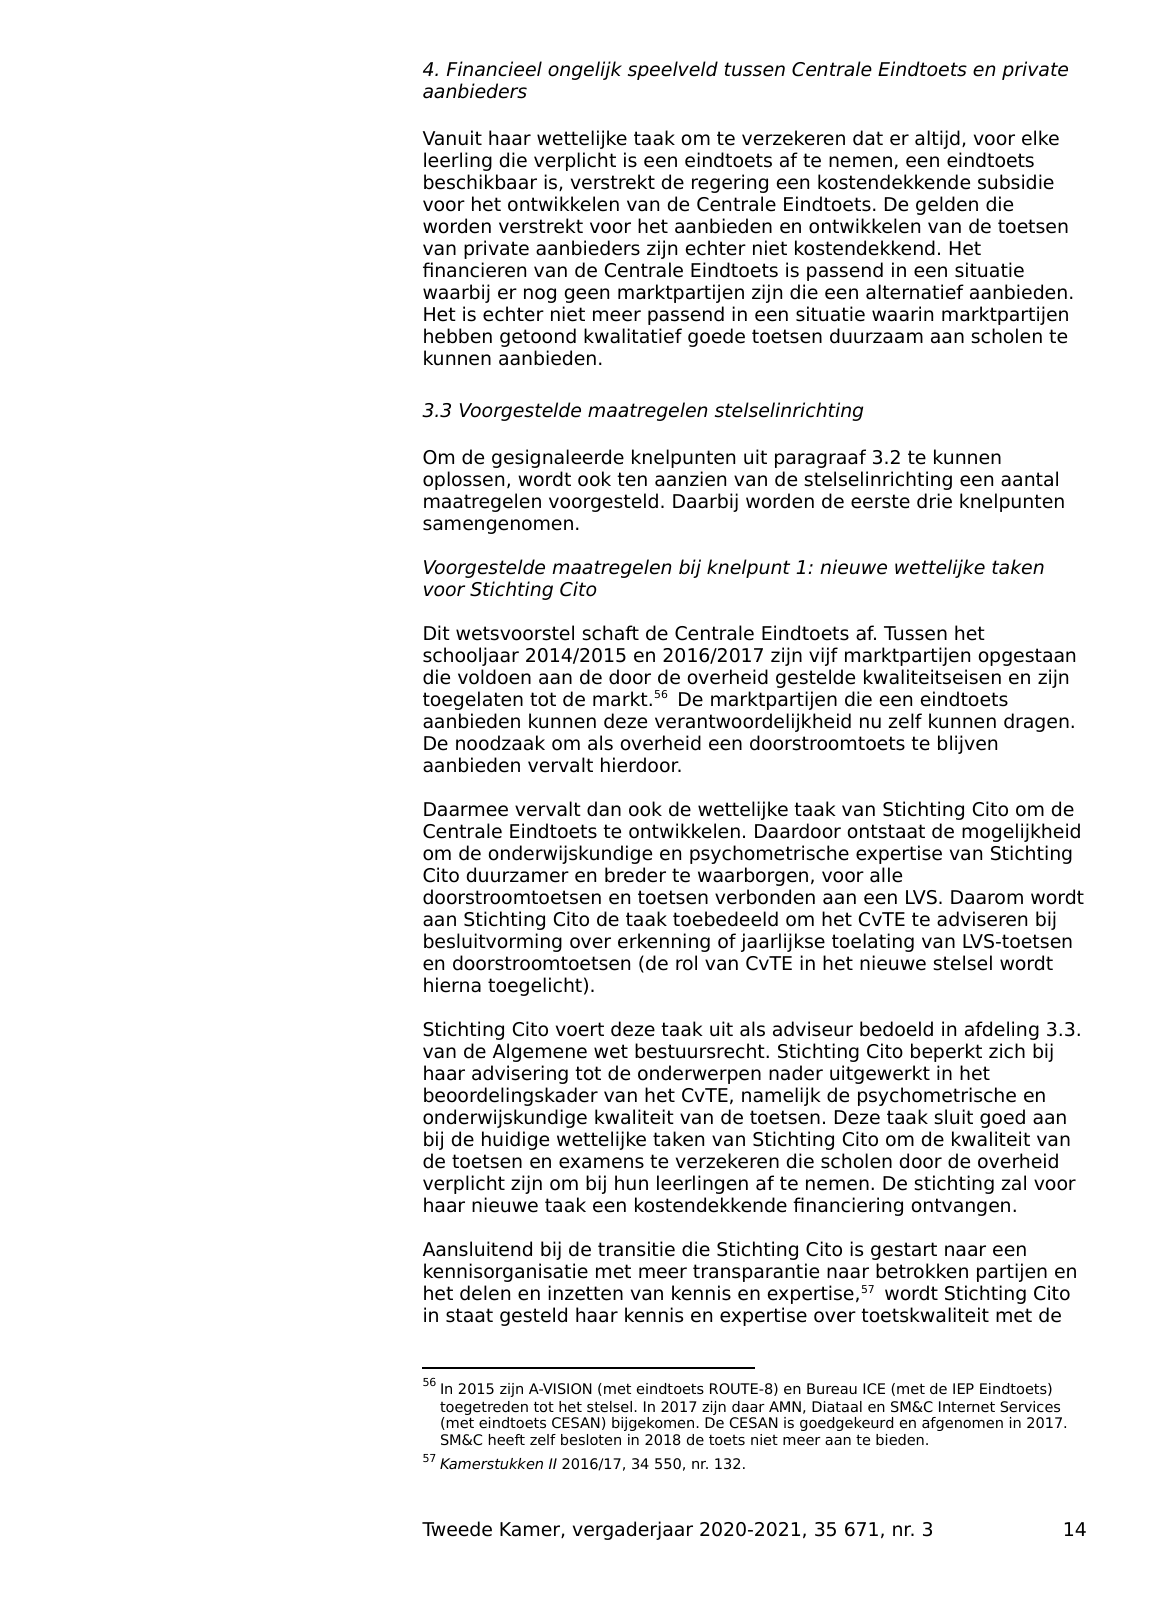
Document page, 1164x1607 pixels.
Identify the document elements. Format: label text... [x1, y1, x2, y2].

subtitle Voorgestelde maatregelen bij knelpunt 1: nieuwe wettelijke taken voor Stichting Cito [422, 557, 1087, 601]
text Kamerstukken II 2016/17, 34 550, nr. 132. [422, 1452, 1087, 1474]
subtitle 3.3 Voorgestelde maatregelen stelselinrichting [422, 400, 1087, 422]
text Aansluitend bij de transitie die Stichting Cito is gestart naar een kennisorganisatie met meer transparantie naar betrokken partijen en het delen en inzetten van kennis en expertise, wordt Stichting Cito in staat gesteld haar kennis en expertise over toetskwaliteit met de [422, 1239, 1087, 1327]
text Om de gesignaleerde knelpunten uit paragraaf 3.2 te kunnen oplossen, wordt ook ten aanzien van de stelselinrichting een aantal maatregelen voorgesteld. Daarbij worden de eerste drie knelpunten samengenomen. [422, 447, 1087, 535]
text Dit wetsvoorstel schaft de Centrale Eindtoets af. Tussen het schooljaar 2014/2015 en 2016/2017 zijn vijf marktpartijen opgestaan die voldoen aan de door de overheid gestelde kwaliteitseisen en zijn toegelaten tot de markt. De marktpartijen die een eindtoets aanbieden kunnen deze verantwoordelijkheid nu zelf kunnen dragen. De noodzaak om als overheid een doorstroomtoets te blijven aanbieden vervalt hierdoor. [422, 623, 1087, 777]
text Daarmee vervalt dan ook de wettelijke taak van Stichting Cito om de Centrale Eindtoets te ontwikkelen. Daardoor ontstaat de mogelijkheid om de onderwijskundige en psychometrische expertise van Stichting Cito duurzamer en breder te waarborgen, voor alle doorstroomtoetsen en toetsen verbonden aan een LVS. Daarom wordt aan Stichting Cito de taak toebedeeld om het CvTE te adviseren bij besluitvorming over erkenning of jaarlijkse toelating van LVS-toetsen en doorstroomtoetsen (de rol van CvTE in het nieuwe stelsel wordt hierna toegelicht). [422, 799, 1087, 997]
text In 2015 zijn A-VISION (met eindtoets ROUTE-8) en Bureau ICE (met de IEP Eindtoets) toegetreden tot het stelsel. In 2017 zijn daar AMN, Diataal en SM&C Internet Services (met eindtoets CESAN) bijgekomen. De CESAN is goedgekeurd en afgenomen in 2017. SM&C heeft zelf besloten in 2018 de toets niet meer aan te bieden. [422, 1377, 1087, 1449]
text Stichting Cito voert deze taak uit als adviseur bedoeld in afdeling 3.3. van de Algemene wet bestuursrecht. Stichting Cito beperkt zich bij haar advisering tot de onderwerpen nader uitgewerkt in het beoordelingskader van het CvTE, namelijk de psychometrische en onderwijskundige kwaliteit van de toetsen. Deze taak sluit goed aan bij de huidige wettelijke taken van Stichting Cito om de kwaliteit van de toetsen en examens te verzekeren die scholen door de overheid verplicht zijn om bij hun leerlingen af te nemen. De stichting zal voor haar nieuwe taak een kostendekkende financiering ontvangen. [422, 1019, 1087, 1217]
text Vanuit haar wettelijke taak om te verzekeren dat er altijd, voor elke leerling die verplicht is een eindtoets af te nemen, een eindtoets beschikbaar is, verstrekt de regering een kostendekkende subsidie voor het ontwikkelen van de Centrale Eindtoets. De gelden die worden verstrekt voor het aanbieden en ontwikkelen van de toetsen van private aanbieders zijn echter niet kostendekkend. Het financieren van de Centrale Eindtoets is passend in een situatie waarbij er nog geen marktpartijen zijn die een alternatief aanbieden. Het is echter niet meer passend in een situatie waarin marktpartijen hebben getoond kwalitatief goede toetsen duurzaam aan scholen te kunnen aanbieden. [422, 128, 1087, 370]
subtitle 4. Financieel ongelijk speelveld tussen Centrale Eindtoets en private aanbieders [422, 59, 1087, 103]
